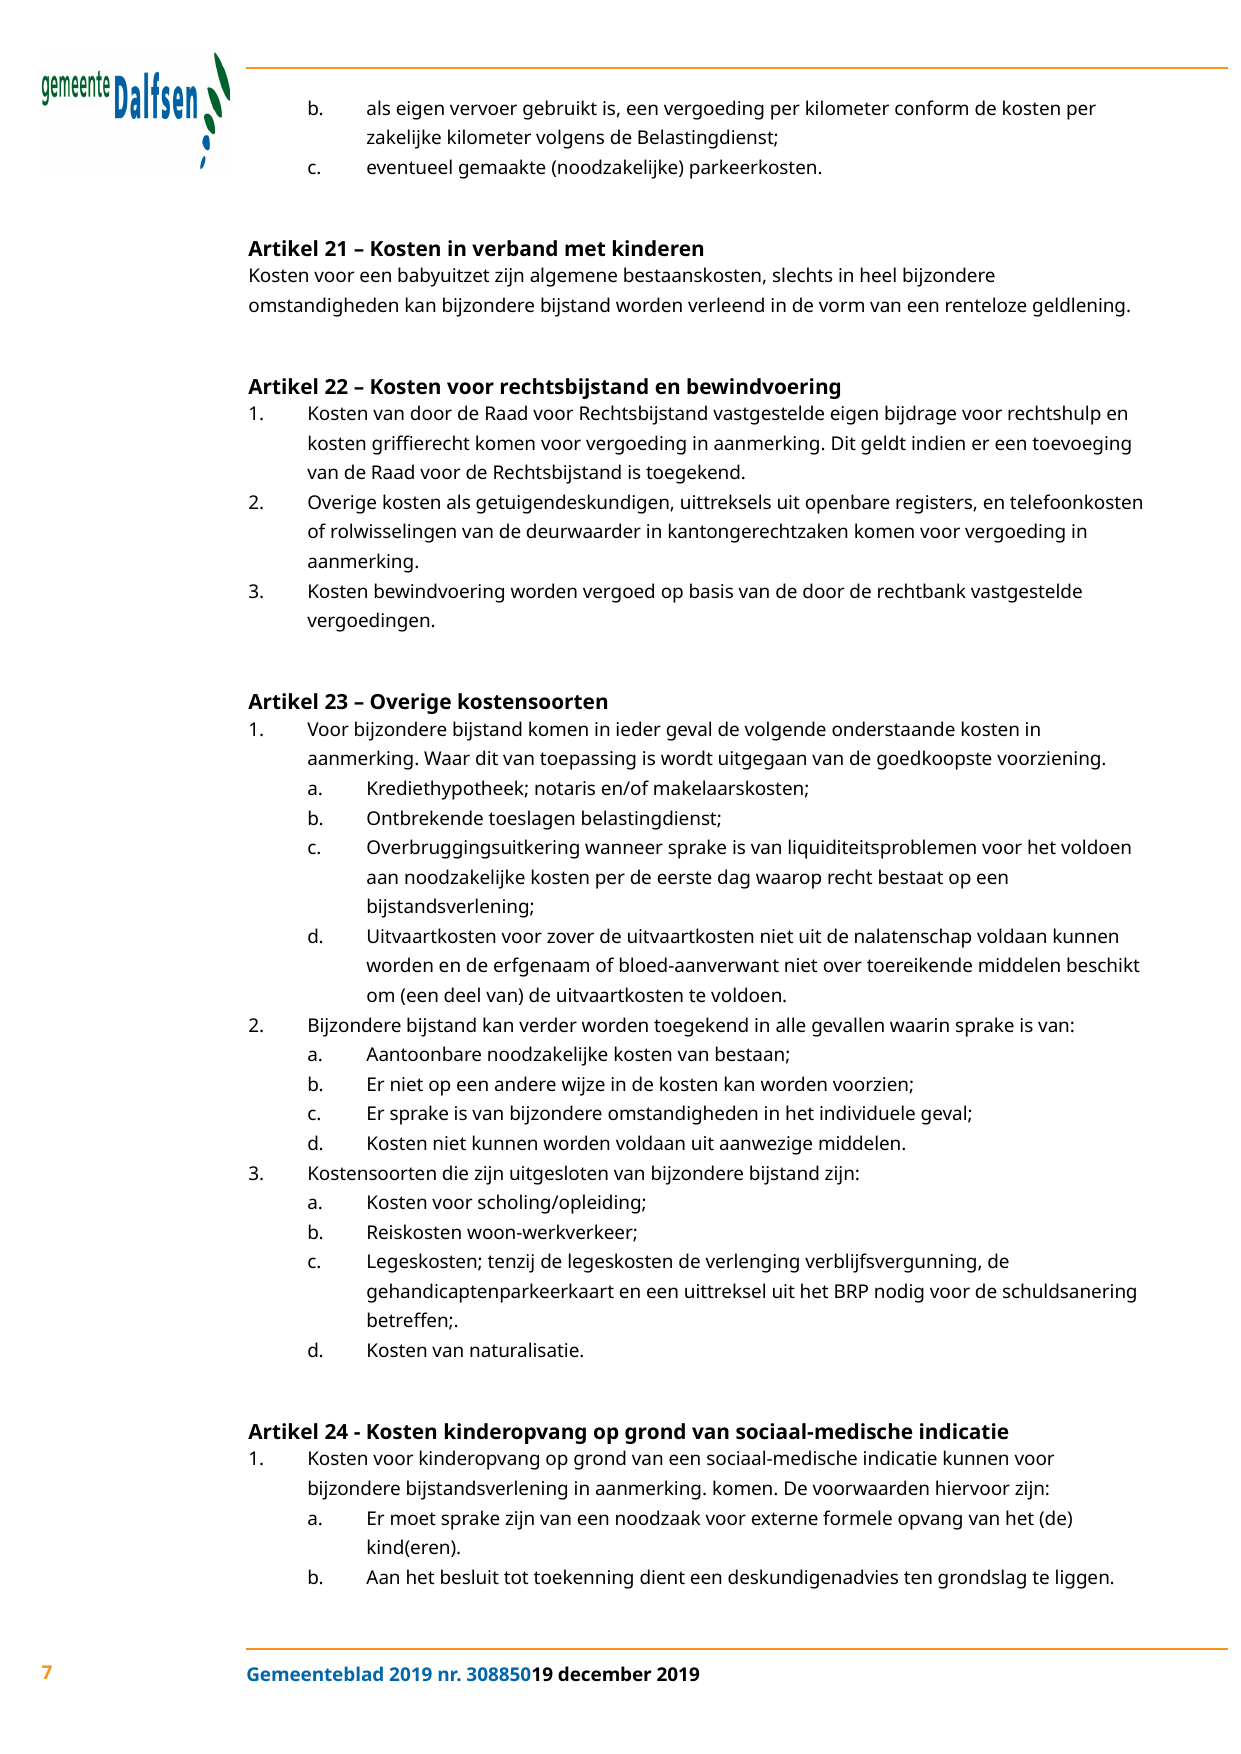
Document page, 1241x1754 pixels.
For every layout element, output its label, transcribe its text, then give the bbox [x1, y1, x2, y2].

list Krediethypotheek; notaris en/of makelaarskosten; [307, 775, 1152, 801]
list Kostensoorten die zijn uitgesloten van bijzondere bijstand zijn: [248, 1160, 1152, 1185]
list Legeskosten; tenzij de legeskosten de verlenging verblijfsvergunning, de gehandicaptenparkeerkaart en een uittreksel uit het BRP nodig voor de schuldsanering betreffen;. [307, 1248, 1152, 1333]
text Artikel 22 – Kosten voor rechtsbijstand en bewindvoering [248, 372, 1152, 400]
text Artikel 24 - Kosten kinderopvang op grond van sociaal-medische indicatie [248, 1417, 1152, 1446]
list Kosten van door de Raad voor Rechtsbijstand vastgestelde eigen bijdrage voor rechtshulp en kosten griffierecht komen voor vergoeding in aanmerking. Dit geldt indien er een toevoeging van de Raad voor de Rechtsbijstand is toegekend. [248, 400, 1152, 485]
list Aantoonbare noodzakelijke kosten van bestaan; [307, 1041, 1152, 1067]
list Voor bijzondere bijstand komen in ieder geval de volgende onderstaande kosten in aanmerking. Waar dit van toepassing is wordt uitgegaan van de goedkoopste voorziening. [248, 716, 1152, 771]
list Kosten niet kunnen worden voldaan uit aanwezige middelen. [307, 1130, 1152, 1156]
list eventueel gemaakte (noodzakelijke) parkeerkosten. [307, 154, 1152, 180]
list Aan het besluit tot toekenning dient een deskundigenadvies ten grondslag te liggen. [307, 1564, 1152, 1590]
list Bijzondere bijstand kan verder worden toegekend in alle gevallen waarin sprake is van: [248, 1012, 1152, 1037]
list Kosten bewindvoering worden vergoed op basis van de door de rechtbank vastgestelde vergoedingen. [248, 578, 1152, 633]
list Kosten voor kinderopvang op grond van een sociaal-medische indicatie kunnen voor bijzondere bijstandsverlening in aanmerking. komen. De voorwaarden hiervoor zijn: [248, 1446, 1152, 1501]
list Er niet op een andere wijze in de kosten kan worden voorzien; [307, 1071, 1152, 1097]
list Overbruggingsuitkering wanneer sprake is van liquiditeitsproblemen voor het voldoen aan noodzakelijke kosten per de eerste dag waarop recht bestaat op een bijstandsverlening; [307, 834, 1152, 919]
text Artikel 21 – Kosten in verband met kinderen [248, 234, 1152, 262]
list als eigen vervoer gebruikt is, een vergoeding per kilometer conform de kosten per zakelijke kilometer volgens de Belastingdienst; [307, 95, 1152, 150]
text Artikel 23 – Overige kostensoorten [248, 687, 1152, 716]
list Reiskosten woon-werkverkeer; [307, 1219, 1152, 1244]
list Er moet sprake zijn van een noodzaak voor externe formele opvang van het (de) kind(eren). [307, 1505, 1152, 1560]
picture [41, 47, 231, 172]
text Kosten voor een babyuitzet zijn algemene bestaanskosten, slechts in heel bijzondere omstandigheden kan bijzondere bijstand worden verleend in de vorm van een renteloze geldlening. [248, 262, 1152, 318]
list Uitvaartkosten voor zover de uitvaartkosten niet uit de nalatenschap voldaan kunnen worden en de erfgenaam of bloed-aanverwant niet over toereikende middelen beschikt om (een deel van) de uitvaartkosten te voldoen. [307, 923, 1152, 1008]
list Kosten voor scholing/opleiding; [307, 1189, 1152, 1215]
list Kosten van naturalisatie. [307, 1337, 1152, 1363]
list Er sprake is van bijzondere omstandigheden in het individuele geval; [307, 1101, 1152, 1126]
list Overige kosten als getuigendeskundigen, uittreksels uit openbare registers, en telefoonkosten of rolwisselingen van de deurwaarder in kantongerechtzaken komen voor vergoeding in aanmerking. [248, 489, 1152, 574]
list Ontbrekende toeslagen belastingdienst; [307, 805, 1152, 830]
